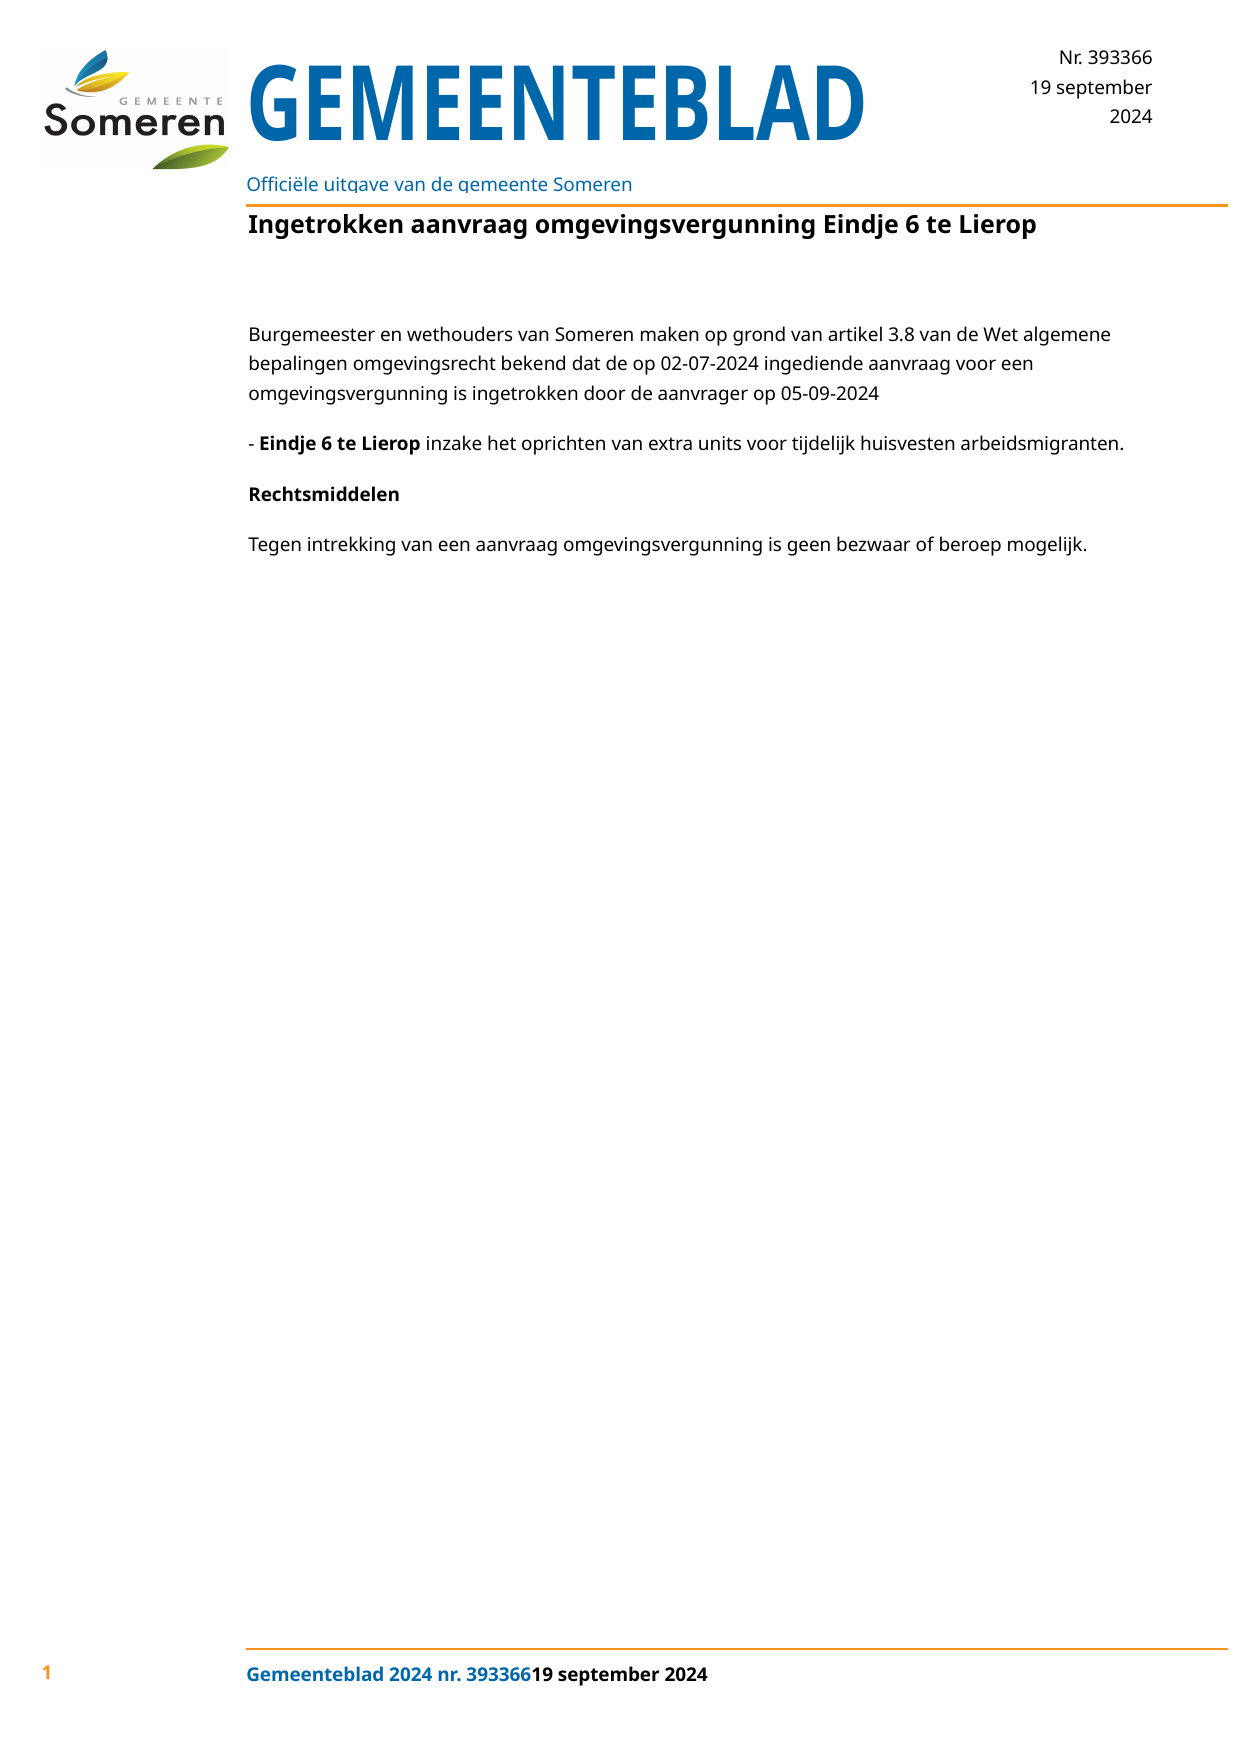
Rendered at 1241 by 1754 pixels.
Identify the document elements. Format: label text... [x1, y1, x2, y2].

text Ingetrokken aanvraag omgevingsvergunning Eindje 6 te Lierop [248, 207, 1152, 241]
text Burgemeester en wethouders van Someren maken op grond van artikel 3.8 van de Wet algemene bepalingen omgevingsrecht bekend dat de op 02-07-2024 ingediende aanvraag voor een omgevingsvergunning is ingetrokken door de aanvrager op 05-09-2024 [248, 321, 1152, 406]
text - Eindje 6 te Lierop inzake het oprichten van extra units voor tijdelijk huisvesten arbeidsmigranten. [248, 430, 1152, 456]
text Rechtsmiddelen [248, 481, 1152, 506]
text Tegen intrekking van een aanvraag omgevingsvergunning is geen bezwaar of beroep mogelijk. [248, 531, 1152, 557]
picture [41, 47, 231, 172]
